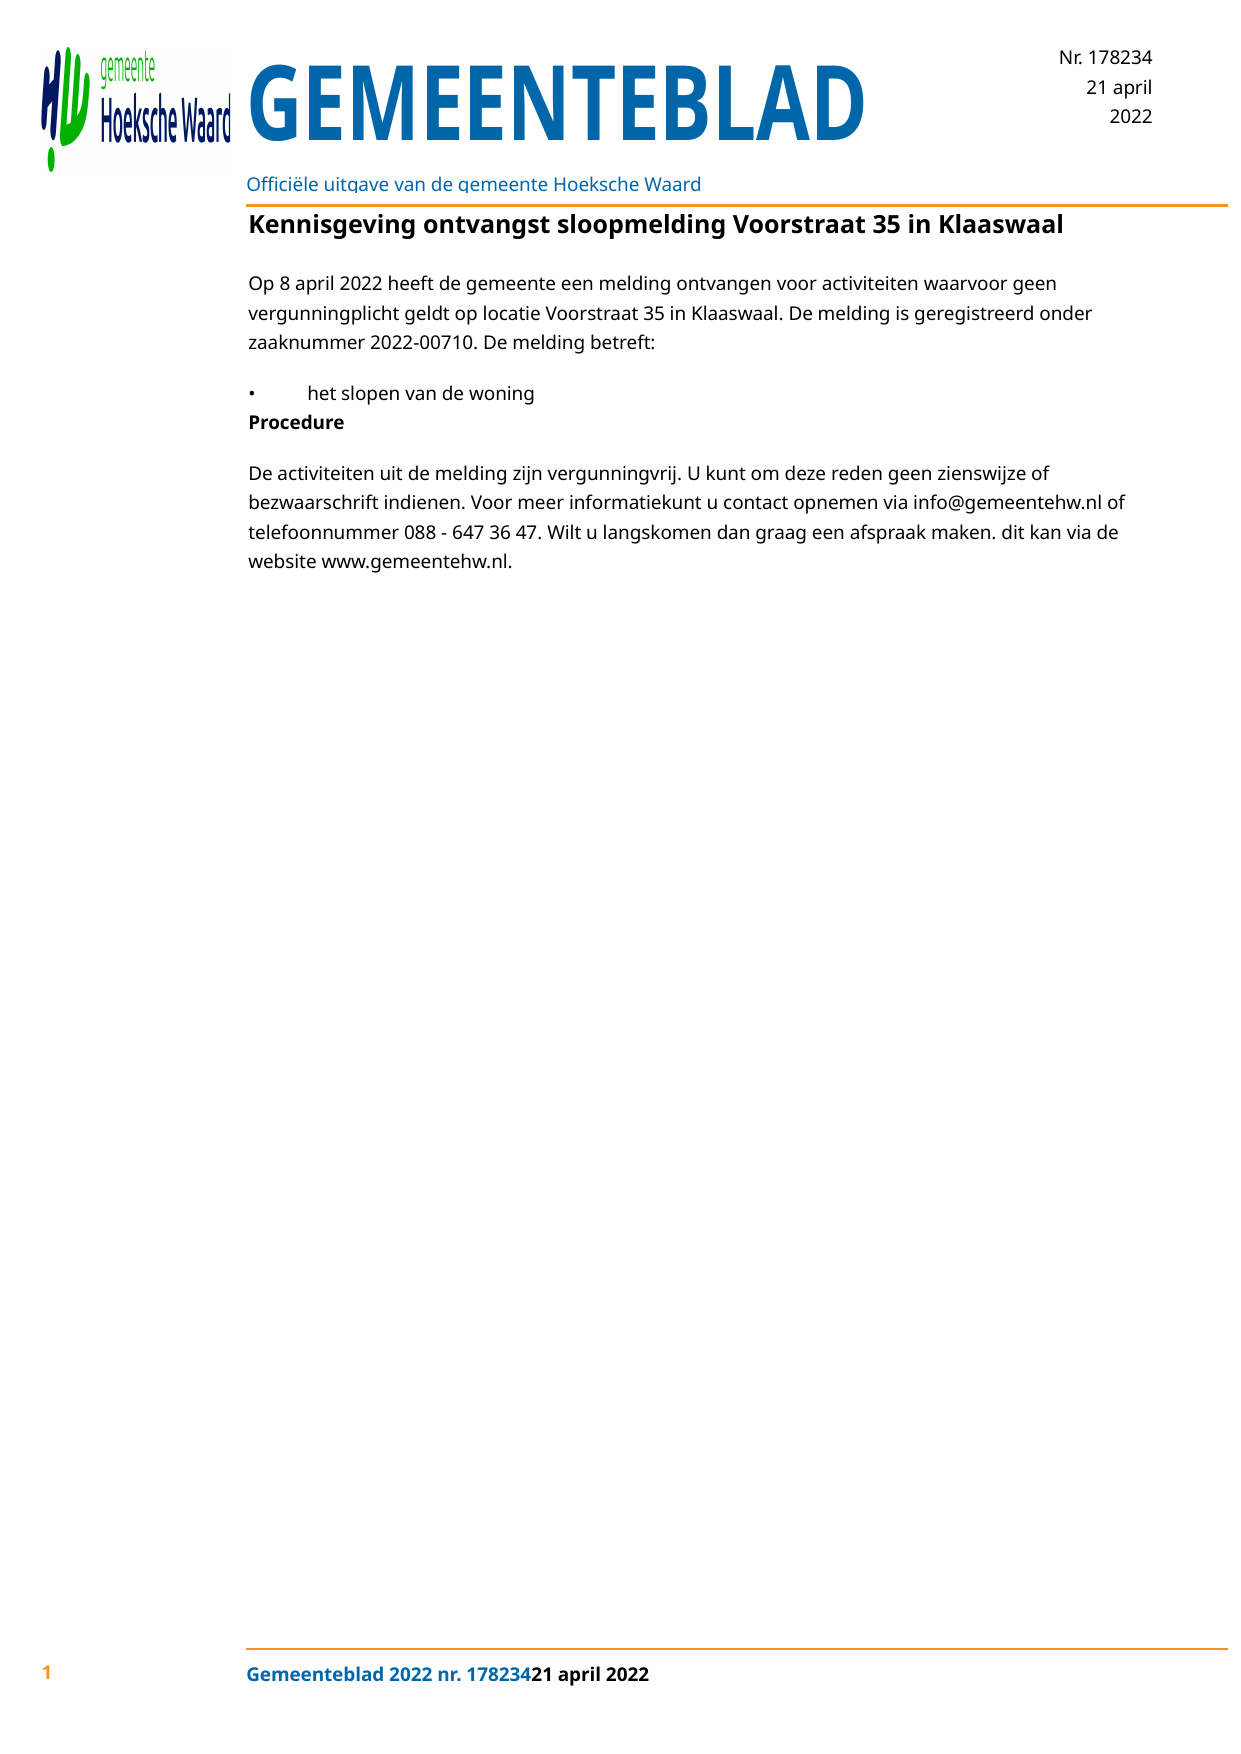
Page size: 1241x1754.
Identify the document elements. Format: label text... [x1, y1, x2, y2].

text Procedure [248, 409, 1152, 435]
text Op 8 april 2022 heeft de gemeente een melding ontvangen voor activiteiten waarvoor geen vergunningplicht geldt op locatie Voorstraat 35 in Klaaswaal. De melding is geregistreerd onder zaaknummer 2022-00710. De melding betreft: [248, 270, 1152, 355]
text Kennisgeving ontvangst sloopmelding Voorstraat 35 in Klaaswaal [248, 207, 1152, 241]
list het slopen van de woning [248, 380, 1152, 406]
picture [41, 47, 231, 172]
text De activiteiten uit de melding zijn vergunningvrij. U kunt om deze reden geen zienswijze of bezwaarschrift indienen. Voor meer informatiekunt u contact opnemen via info@gemeentehw.nl of telefoonnummer 088 - 647 36 47. Wilt u langskomen dan graag een afspraak maken. dit kan via de website www.gemeentehw.nl. [248, 460, 1152, 574]
